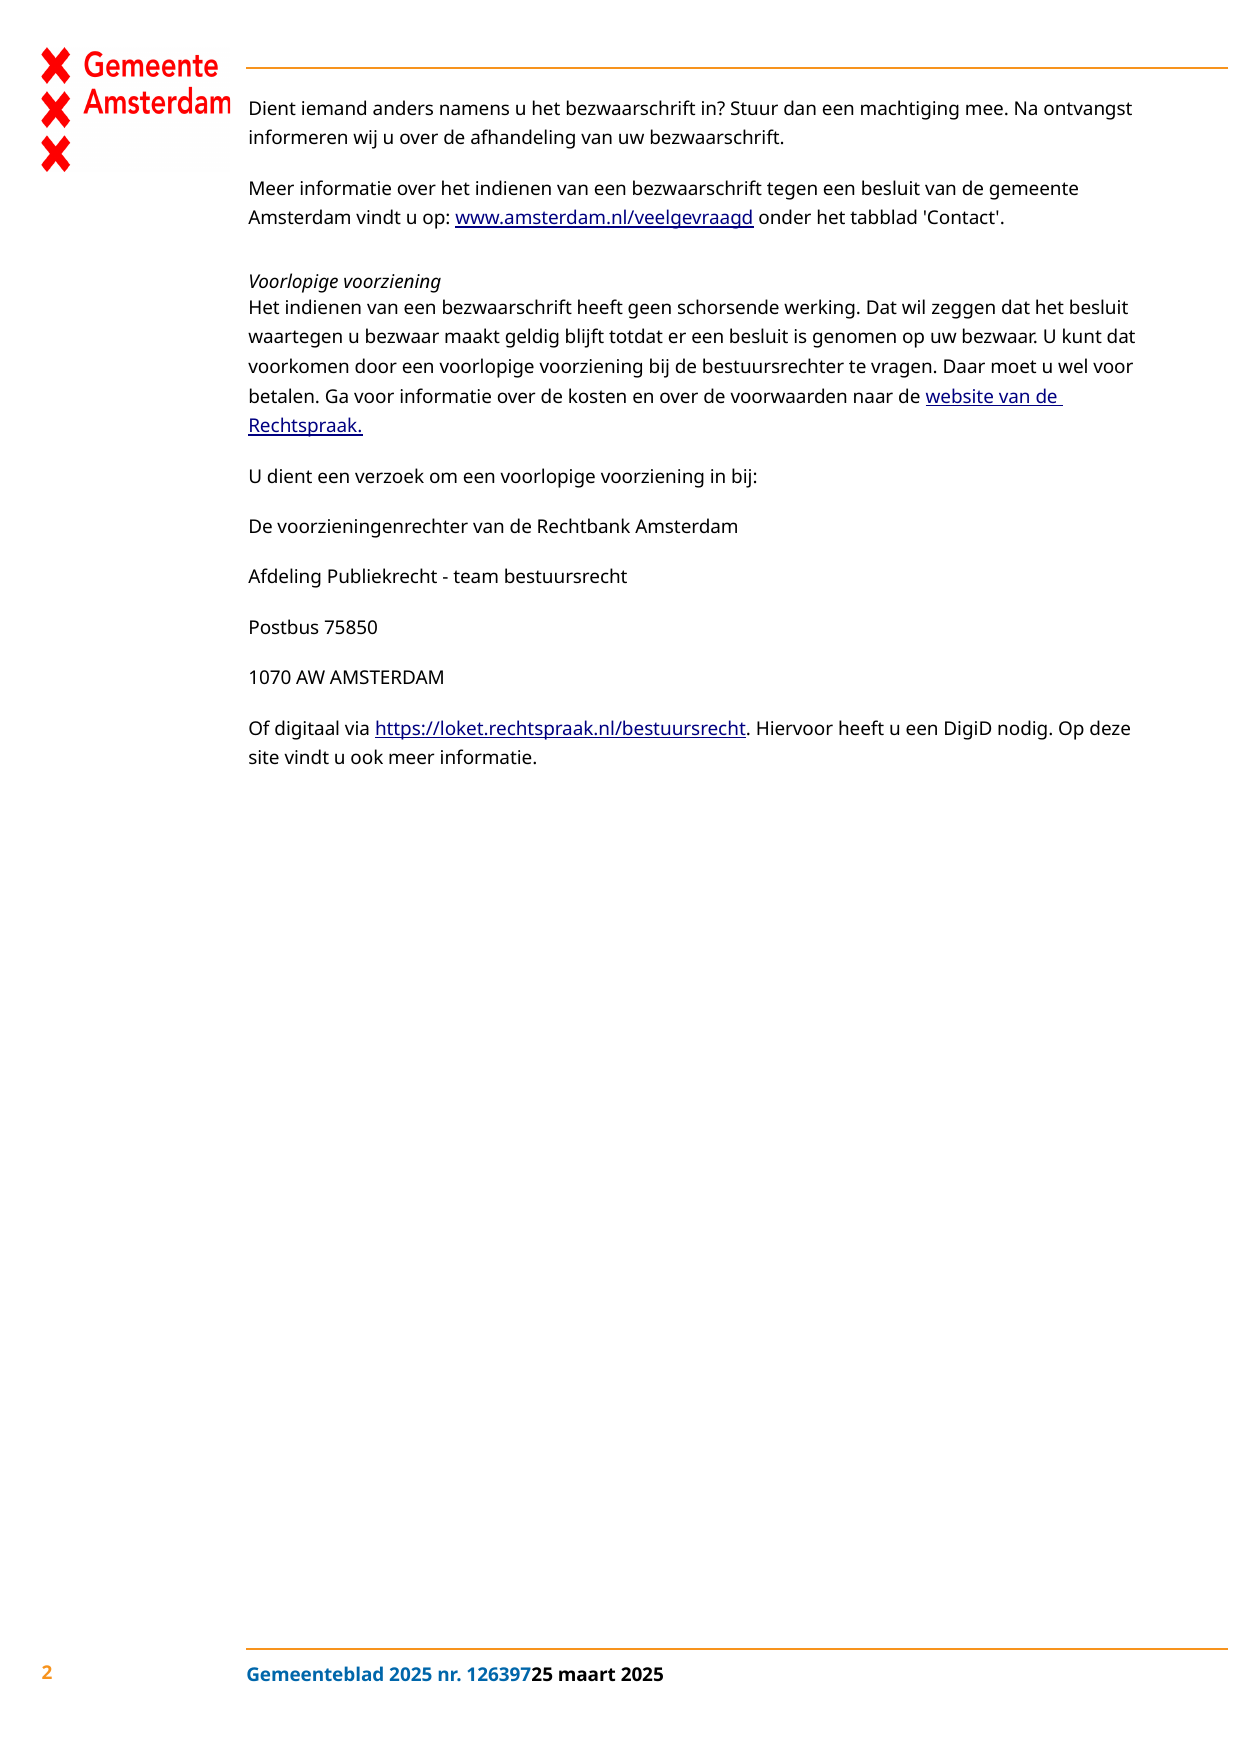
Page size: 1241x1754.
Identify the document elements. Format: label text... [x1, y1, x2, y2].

text Voorlopige voorziening [248, 268, 1152, 294]
text Dient iemand anders namens u het bezwaarschrift in? Stuur dan een machtiging mee. Na ontvangst informeren wij u over de afhandeling van uw bezwaarschrift. [248, 95, 1152, 150]
text 1070 AW AMSTERDAM [248, 664, 1152, 690]
text Het indienen van een bezwaarschrift heeft geen schorsende werking. Dat wil zeggen dat het besluit waartegen u bezwaar maakt geldig blijft totdat er een besluit is genomen op uw bezwaar. U kunt dat voorkomen door een voorlopige voorziening bij de bestuursrechter te vragen. Daar moet u wel voor betalen. Ga voor informatie over de kosten en over de voorwaarden naar de website van de Rechtspraak. [248, 294, 1152, 438]
text Postbus 75850 [248, 614, 1152, 640]
text Meer informatie over het indienen van een bezwaarschrift tegen een besluit van de gemeente Amsterdam vindt u op: www.amsterdam.nl/veelgevraagd onder het tabblad 'Contact'. [248, 175, 1152, 230]
text U dient een verzoek om een voorlopige voorziening in bij: [248, 463, 1152, 488]
text Of digitaal via https://loket.rechtspraak.nl/bestuursrecht. Hiervoor heeft u een DigiD nodig. Op deze site vindt u ook meer informatie. [248, 715, 1152, 770]
text Afdeling Publiekrecht - team bestuursrecht [248, 564, 1152, 589]
text De voorzieningenrechter van de Rechtbank Amsterdam [248, 513, 1152, 539]
picture [41, 47, 231, 172]
